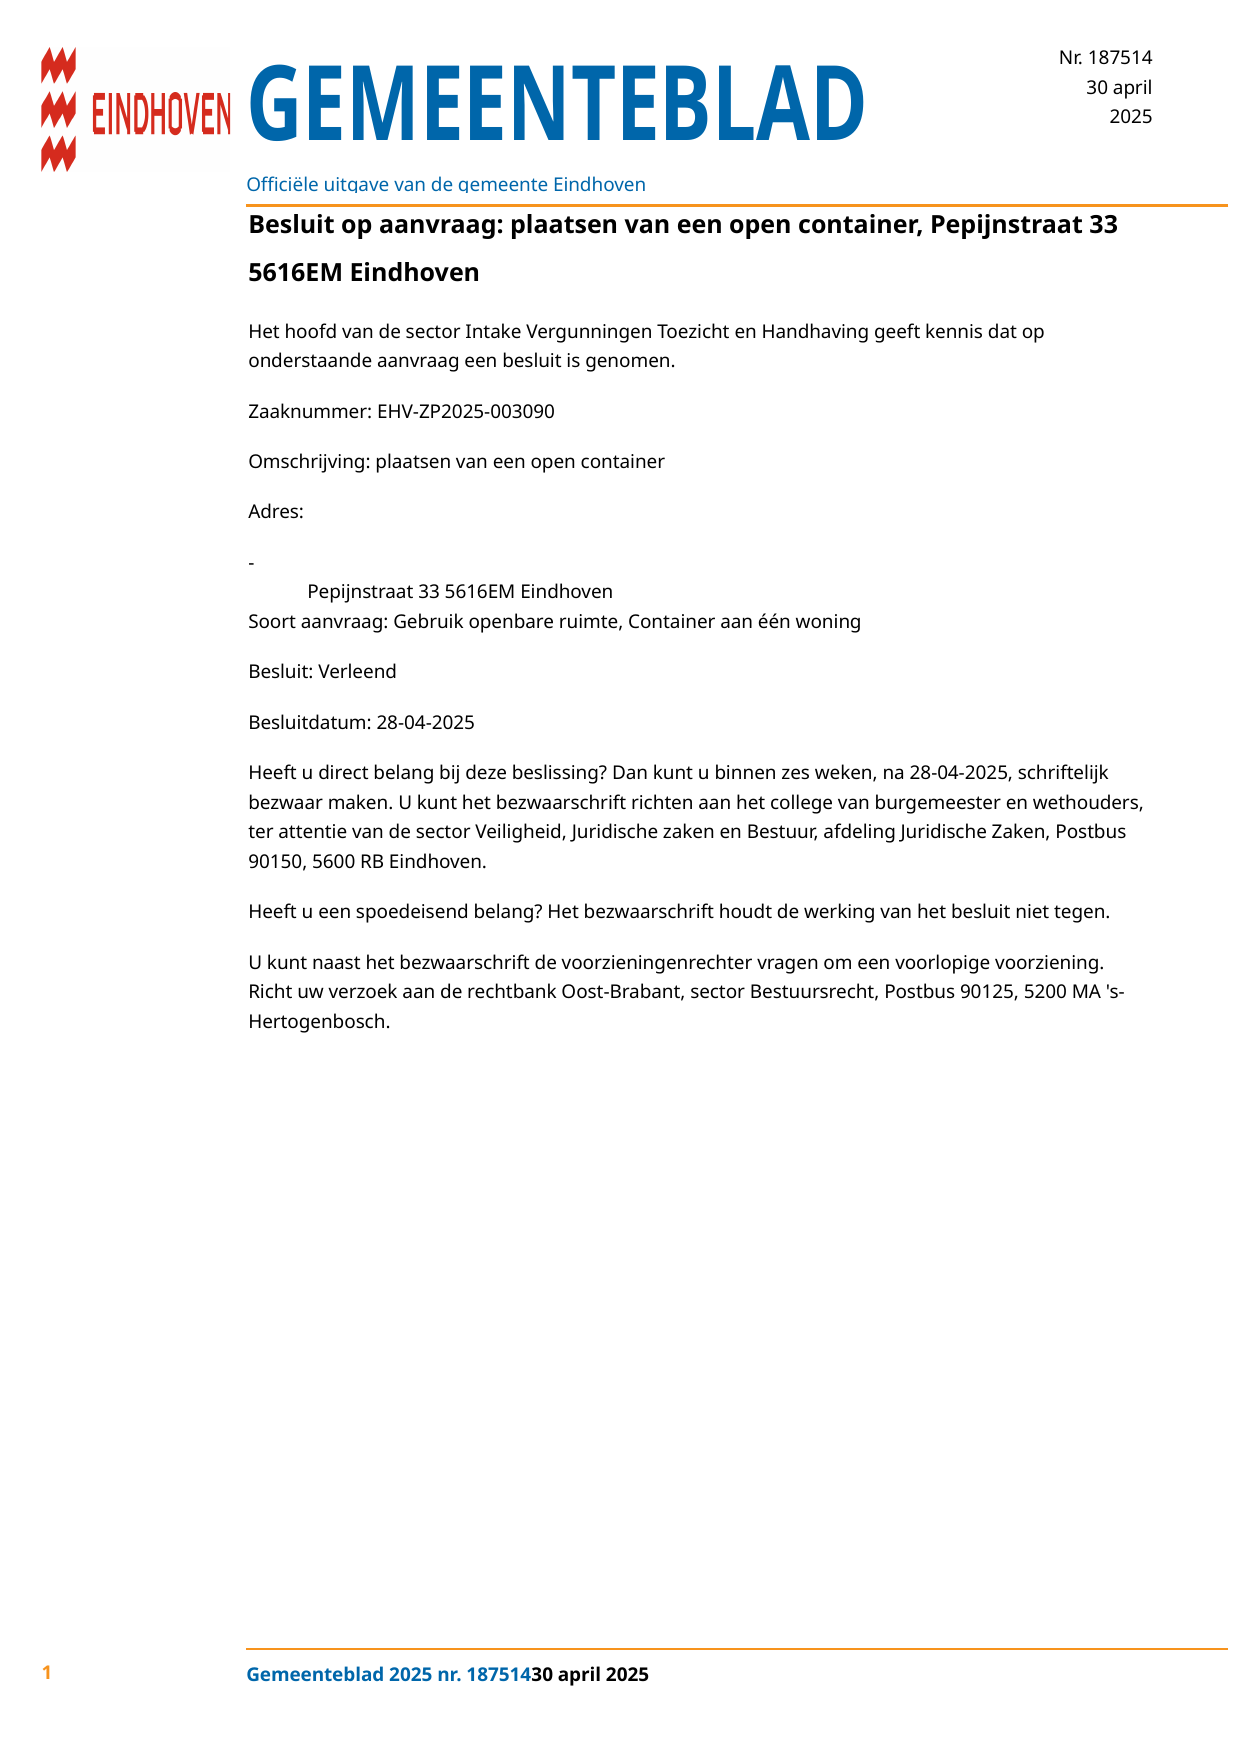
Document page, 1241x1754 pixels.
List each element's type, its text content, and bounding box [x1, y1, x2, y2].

text Besluit op aanvraag: plaatsen van een open container, Pepijnstraat 33 5616EM Eindhoven [248, 207, 1152, 288]
text Heeft u een spoedeisend belang? Het bezwaarschrift houdt de werking van het besluit niet tegen. [248, 899, 1152, 924]
text Besluit: Verleend [248, 659, 1152, 684]
picture [41, 47, 231, 172]
text Zaaknummer: EHV-ZP2025-003090 [248, 398, 1152, 424]
text Heeft u direct belang bij deze beslissing? Dan kunt u binnen zes weken, na 28-04-2025, schriftelijk bezwaar maken. U kunt het bezwaarschrift richten aan het college van burgemeester en wethouders, ter attentie van de sector Veiligheid, Juridische zaken en Bestuur, afdeling Juridische Zaken, Postbus 90150, 5600 RB Eindhoven. [248, 759, 1152, 874]
text Besluitdatum: 28-04-2025 [248, 709, 1152, 735]
text U kunt naast het bezwaarschrift de voorzieningenrechter vragen om een voorlopige voorziening. Richt uw verzoek aan de rechtbank Oost-Brabant, sector Bestuursrecht, Postbus 90125, 5200 MA 's-Hertogenbosch. [248, 949, 1152, 1034]
text Soort aanvraag: Gebruik openbare ruimte, Container aan één woning [248, 608, 1152, 634]
text Omschrijving: plaatsen van een open container [248, 448, 1152, 474]
text Het hoofd van de sector Intake Vergunningen Toezicht en Handhaving geeft kennis dat op onderstaande aanvraag een besluit is genomen. [248, 318, 1152, 373]
text Adres: [248, 499, 1152, 524]
list Pepijnstraat 33 5616EM Eindhoven [248, 579, 1152, 604]
